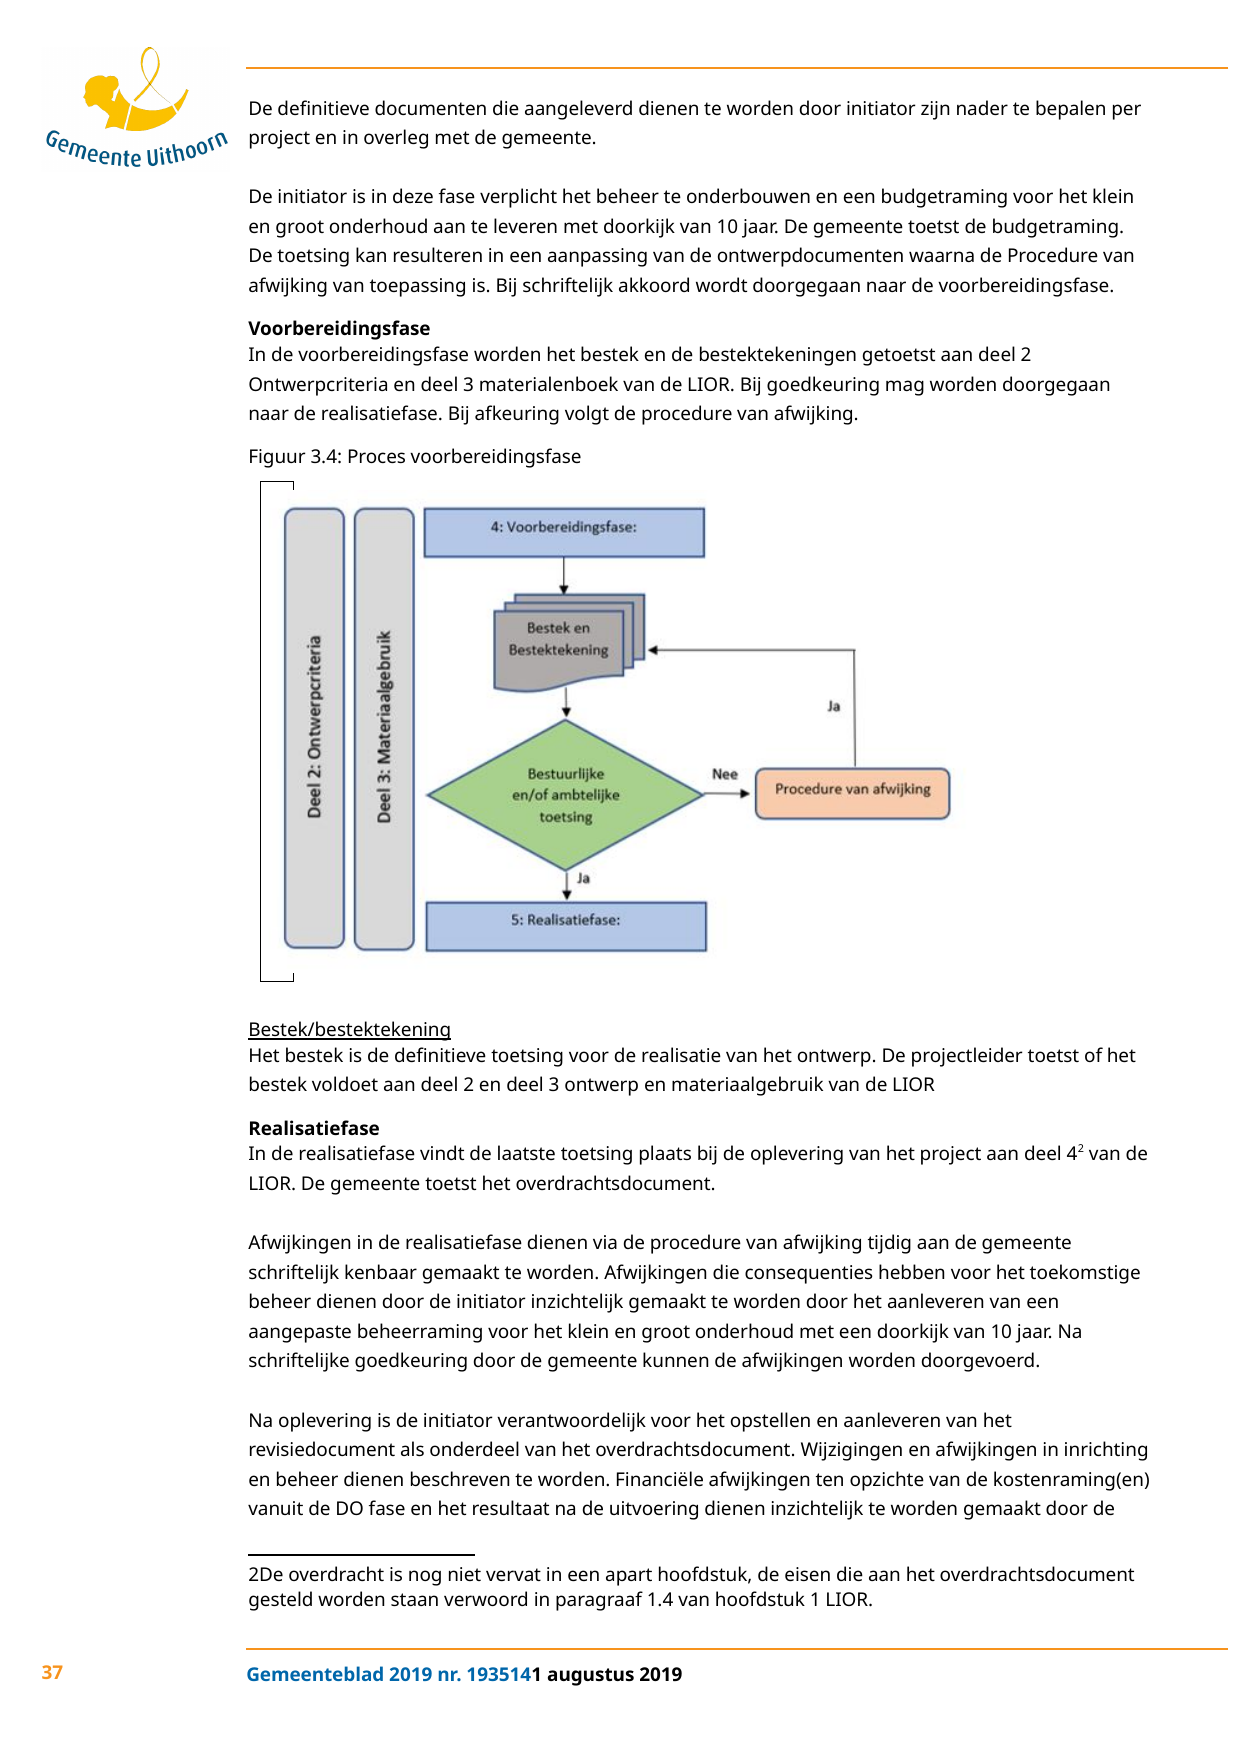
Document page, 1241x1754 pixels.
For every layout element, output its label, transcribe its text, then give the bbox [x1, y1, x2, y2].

text Afwijkingen in de realisatiefase dienen via de procedure van afwijking tijdig aan de gemeente schriftelijk kenbaar gemaakt te worden. Afwijkingen die consequenties hebben voor het toekomstige beheer dienen door de initiator inzichtelijk gemaakt te worden door het aanleveren van een aangepaste beheerraming voor het klein en groot onderhoud met een doorkijk van 10 jaar. Na schriftelijke goedkeuring door de gemeente kunnen de afwijkingen worden doorgevoerd. [248, 1229, 1152, 1373]
text De overdracht is nog niet vervat in een apart hoofdstuk, de eisen die aan het overdrachtsdocument gesteld worden staan verwoord in paragraaf 1.4 van hoofdstuk 1 LIOR. [248, 1561, 1152, 1612]
text Figuur 3.4: Proces voorbereidingsfase [248, 443, 1152, 469]
text In de realisatiefase vindt de laatste toetsing plaats bij de oplevering van het project aan deel 4 van de LIOR. De gemeente toetst het overdrachtsdocument. [248, 1141, 1152, 1196]
picture [41, 47, 231, 172]
text Realisatiefase [248, 1115, 1152, 1141]
text Na oplevering is de initiator verantwoordelijk voor het opstellen en aanleveren van het revisiedocument als onderdeel van het overdrachtsdocument. Wijzigingen en afwijkingen in inrichting en beheer dienen beschreven te worden. Financiële afwijkingen ten opzichte van de kostenraming(en) vanuit de DO fase en het resultaat na de uitvoering dienen inzichtelijk te worden gemaakt door de [248, 1407, 1152, 1521]
text Bestek/bestektekening [248, 1016, 1152, 1042]
text De definitieve documenten die aangeleverd dienen te worden door initiator zijn nader te bepalen per project en in overleg met de gemeente. [248, 95, 1152, 150]
picture [268, 490, 978, 973]
text Voorbereidingsfase [248, 315, 1152, 341]
text De initiator is in deze fase verplicht het beheer te onderbouwen en een budgetraming voor het klein en groot onderhoud aan te leveren met doorkijk van 10 jaar. De gemeente toetst de budgetraming. De toetsing kan resulteren in een aanpassing van de ontwerpdocumenten waarna de Procedure van afwijking van toepassing is. Bij schriftelijk akkoord wordt doorgegaan naar de voorbereidingsfase. [248, 183, 1152, 298]
text Het bestek is de definitieve toetsing voor de realisatie van het ontwerp. De projectleider toetst of het bestek voldoet aan deel 2 en deel 3 ontwerp en materiaalgebruik van de LIOR [248, 1042, 1152, 1097]
text In de voorbereidingsfase worden het bestek en de bestektekeningen getoetst aan deel 2 Ontwerpcriteria en deel 3 materialenboek van de LIOR. Bij goedkeuring mag worden doorgegaan naar de realisatiefase. Bij afkeuring volgt de procedure van afwijking. [248, 341, 1152, 426]
